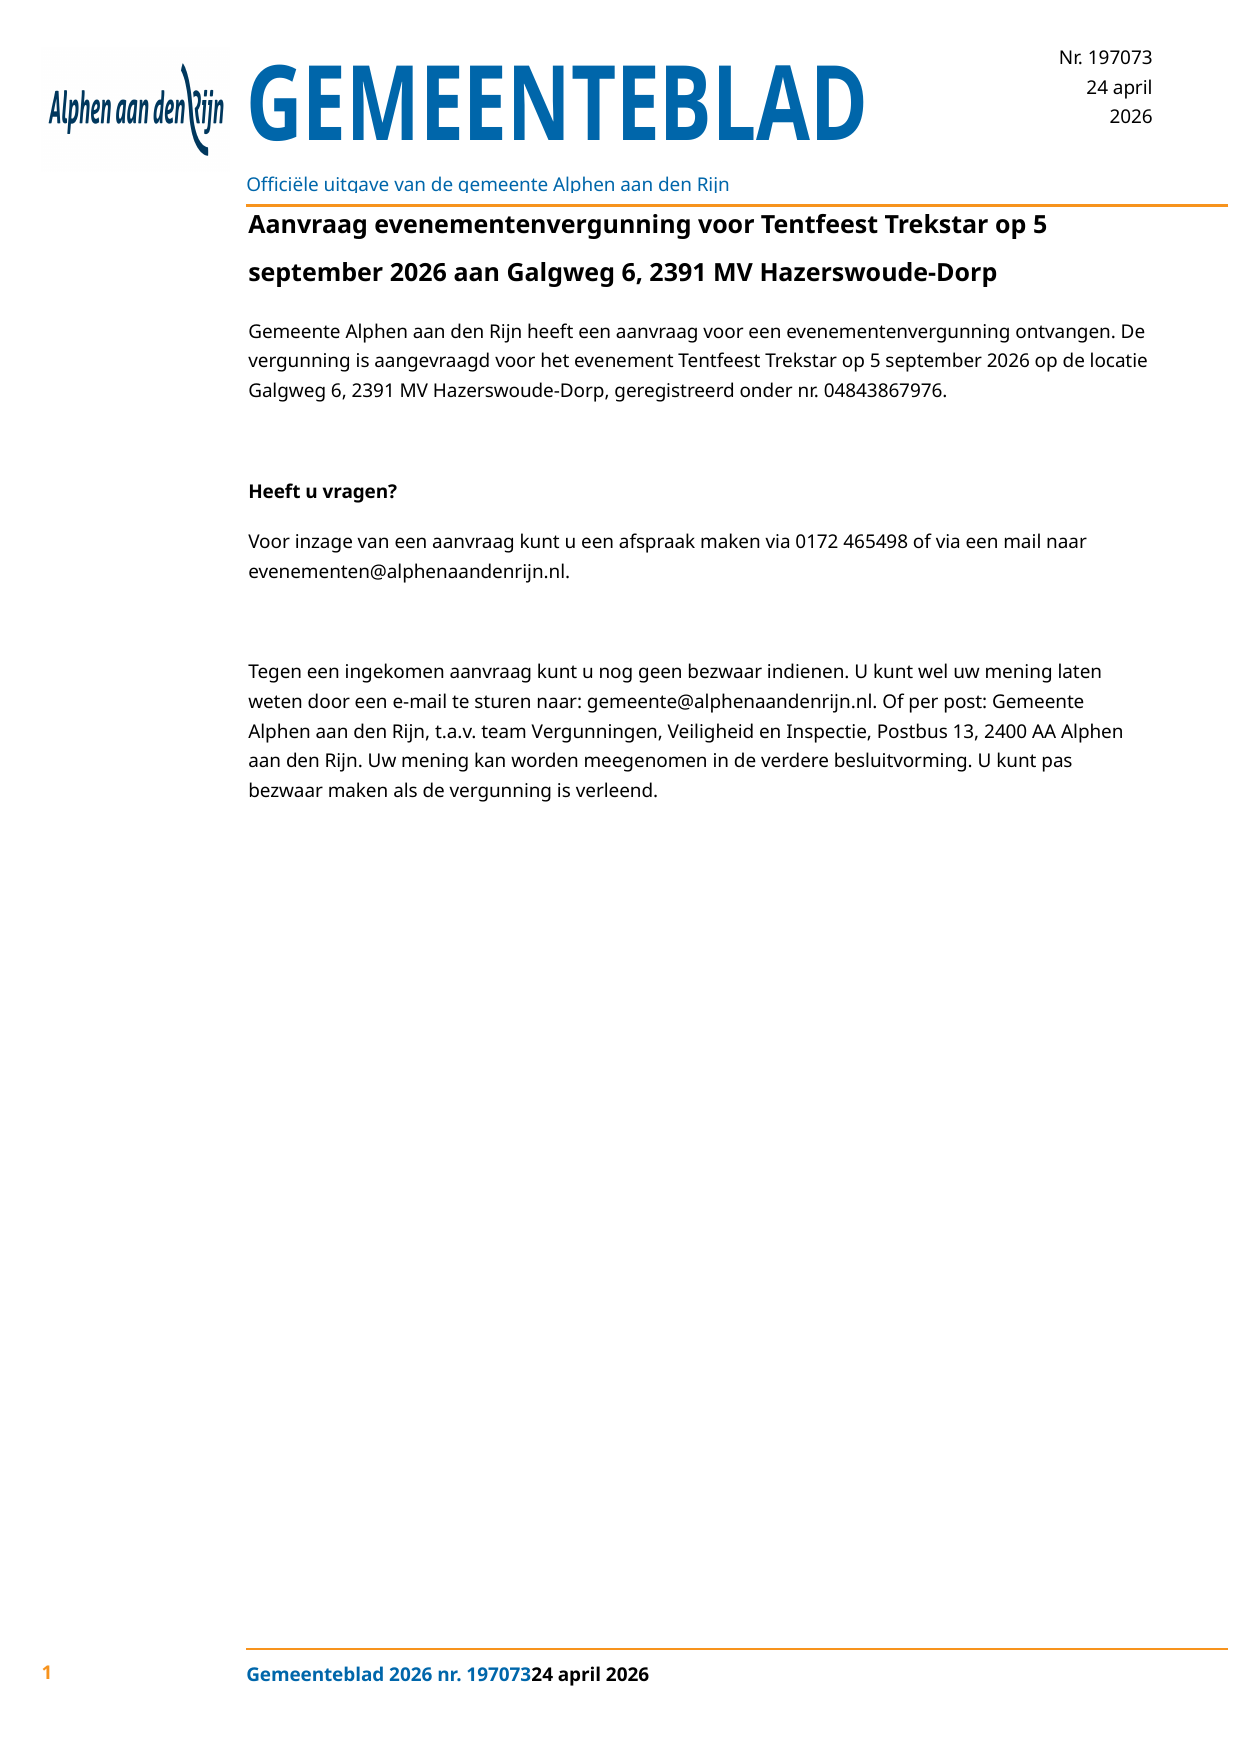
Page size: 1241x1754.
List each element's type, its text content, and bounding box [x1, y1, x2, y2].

text Tegen een ingekomen aanvraag kunt u nog geen bezwaar indienen. U kunt wel uw mening laten weten door een e-mail te sturen naar: gemeente@alphenaandenrijn.nl. Of per post: Gemeente Alphen aan den Rijn, t.a.v. team Vergunningen, Veiligheid en Inspectie, Postbus 13, 2400 AA Alphen aan den Rijn. Uw mening kan worden meegenomen in de verdere besluitvorming. U kunt pas bezwaar maken als de vergunning is verleend. [248, 659, 1152, 803]
text Aanvraag evenementenvergunning voor Tentfeest Trekstar op 5 september 2026 aan Galgweg 6, 2391 MV Hazerswoude-Dorp [248, 207, 1152, 288]
text Gemeente Alphen aan den Rijn heeft een aanvraag voor een evenementenvergunning ontvangen. De vergunning is aangevraagd voor het evenement Tentfeest Trekstar op 5 september 2026 op de locatie Galgweg 6, 2391 MV Hazerswoude-Dorp, geregistreerd onder nr. 04843867976. [248, 318, 1152, 403]
text Heeft u vragen? [248, 478, 1152, 504]
text Voor inzage van een aanvraag kunt u een afspraak maken via 0172 465498 of via een mail naar evenementen@alphenaandenrijn.nl. [248, 528, 1152, 584]
picture [41, 47, 231, 172]
